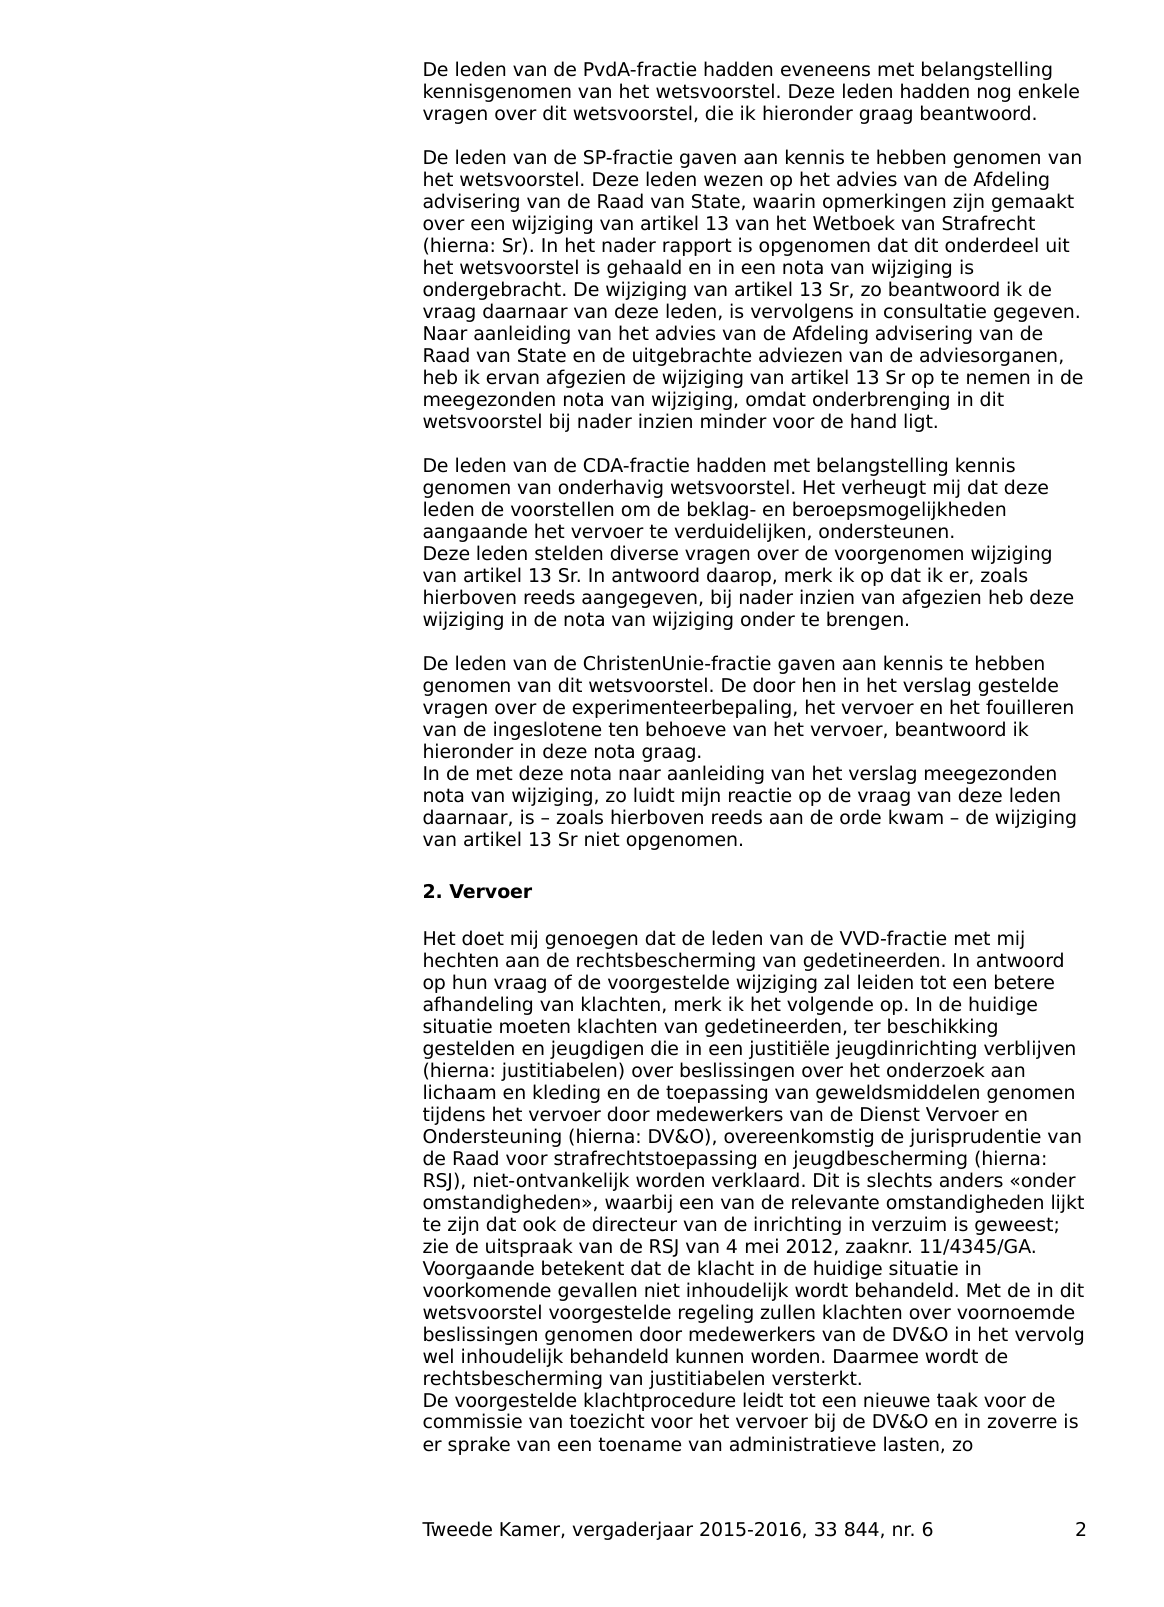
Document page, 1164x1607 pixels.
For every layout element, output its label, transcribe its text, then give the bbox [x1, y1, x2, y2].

text In de met deze nota naar aanleiding van het verslag meegezonden nota van wijziging, zo luidt mijn reactie op de vraag van deze leden daarnaar, is – zoals hierboven reeds aan de orde kwam – de wijziging van artikel 13 Sr niet opgenomen. [422, 763, 1087, 851]
text Het doet mij genoegen dat de leden van de VVD-fractie met mij hechten aan de rechtsbescherming van gedetineerden. In antwoord op hun vraag of de voorgestelde wijziging zal leiden tot een betere afhandeling van klachten, merk ik het volgende op. In de huidige situatie moeten klachten van gedetineerden, ter beschikking gestelden en jeugdigen die in een justitiële jeugdinrichting verblijven (hierna: justitiabelen) over beslissingen over het onderzoek aan lichaam en kleding en de toepassing van geweldsmiddelen genomen tijdens het vervoer door medewerkers van de Dienst Vervoer en Ondersteuning (hierna: DV&O), overeenkomstig de jurisprudentie van de Raad voor strafrechtstoepassing en jeugdbescherming (hierna: RSJ), niet-ontvankelijk worden verklaard. Dit is slechts anders «onder omstandigheden», waarbij een van de relevante omstandigheden lijkt te zijn dat ook de directeur van de inrichting in verzuim is geweest; zie de uitspraak van de RSJ van 4 mei 2012, zaaknr. 11/4345/GA. Voorgaande betekent dat de klacht in de huidige situatie in voorkomende gevallen niet inhoudelijk wordt behandeld. Met de in dit wetsvoorstel voorgestelde regeling zullen klachten over voornoemde beslissingen genomen door medewerkers van de DV&O in het vervolg wel inhoudelijk behandeld kunnen worden. Daarmee wordt de rechtsbescherming van justitiabelen versterkt. [422, 928, 1087, 1389]
subtitle 2. Vervoer [422, 881, 1087, 903]
text De leden van de CDA-fractie hadden met belangstelling kennis genomen van onderhavig wetsvoorstel. Het verheugt mij dat deze leden de voorstellen om de beklag- en beroepsmogelijkheden aangaande het vervoer te verduidelijken, ondersteunen. [422, 455, 1087, 543]
text De leden van de PvdA-fractie hadden eveneens met belangstelling kennisgenomen van het wetsvoorstel. Deze leden hadden nog enkele vragen over dit wetsvoorstel, die ik hieronder graag beantwoord. [422, 59, 1087, 125]
text De leden van de ChristenUnie-fractie gaven aan kennis te hebben genomen van dit wetsvoorstel. De door hen in het verslag gestelde vragen over de experimenteerbepaling, het vervoer en het fouilleren van de ingeslotene ten behoeve van het vervoer, beantwoord ik hieronder in deze nota graag. [422, 653, 1087, 763]
text Deze leden stelden diverse vragen over de voorgenomen wijziging van artikel 13 Sr. In antwoord daarop, merk ik op dat ik er, zoals hierboven reeds aangegeven, bij nader inzien van afgezien heb deze wijziging in de nota van wijziging onder te brengen. [422, 543, 1087, 631]
text De leden van de SP-fractie gaven aan kennis te hebben genomen van het wetsvoorstel. Deze leden wezen op het advies van de Afdeling advisering van de Raad van State, waarin opmerkingen zijn gemaakt over een wijziging van artikel 13 van het Wetboek van Strafrecht (hierna: Sr). In het nader rapport is opgenomen dat dit onderdeel uit het wetsvoorstel is gehaald en in een nota van wijziging is ondergebracht. De wijziging van artikel 13 Sr, zo beantwoord ik de vraag daarnaar van deze leden, is vervolgens in consultatie gegeven. Naar aanleiding van het advies van de Afdeling advisering van de Raad van State en de uitgebrachte adviezen van de adviesorganen, heb ik ervan afgezien de wijziging van artikel 13 Sr op te nemen in de meegezonden nota van wijziging, omdat onderbrenging in dit wetsvoorstel bij nader inzien minder voor de hand ligt. [422, 147, 1087, 433]
text De voorgestelde klachtprocedure leidt tot een nieuwe taak voor de commissie van toezicht voor het vervoer bij de DV&O en in zoverre is er sprake van een toename van administratieve lasten, zo [422, 1389, 1087, 1455]
